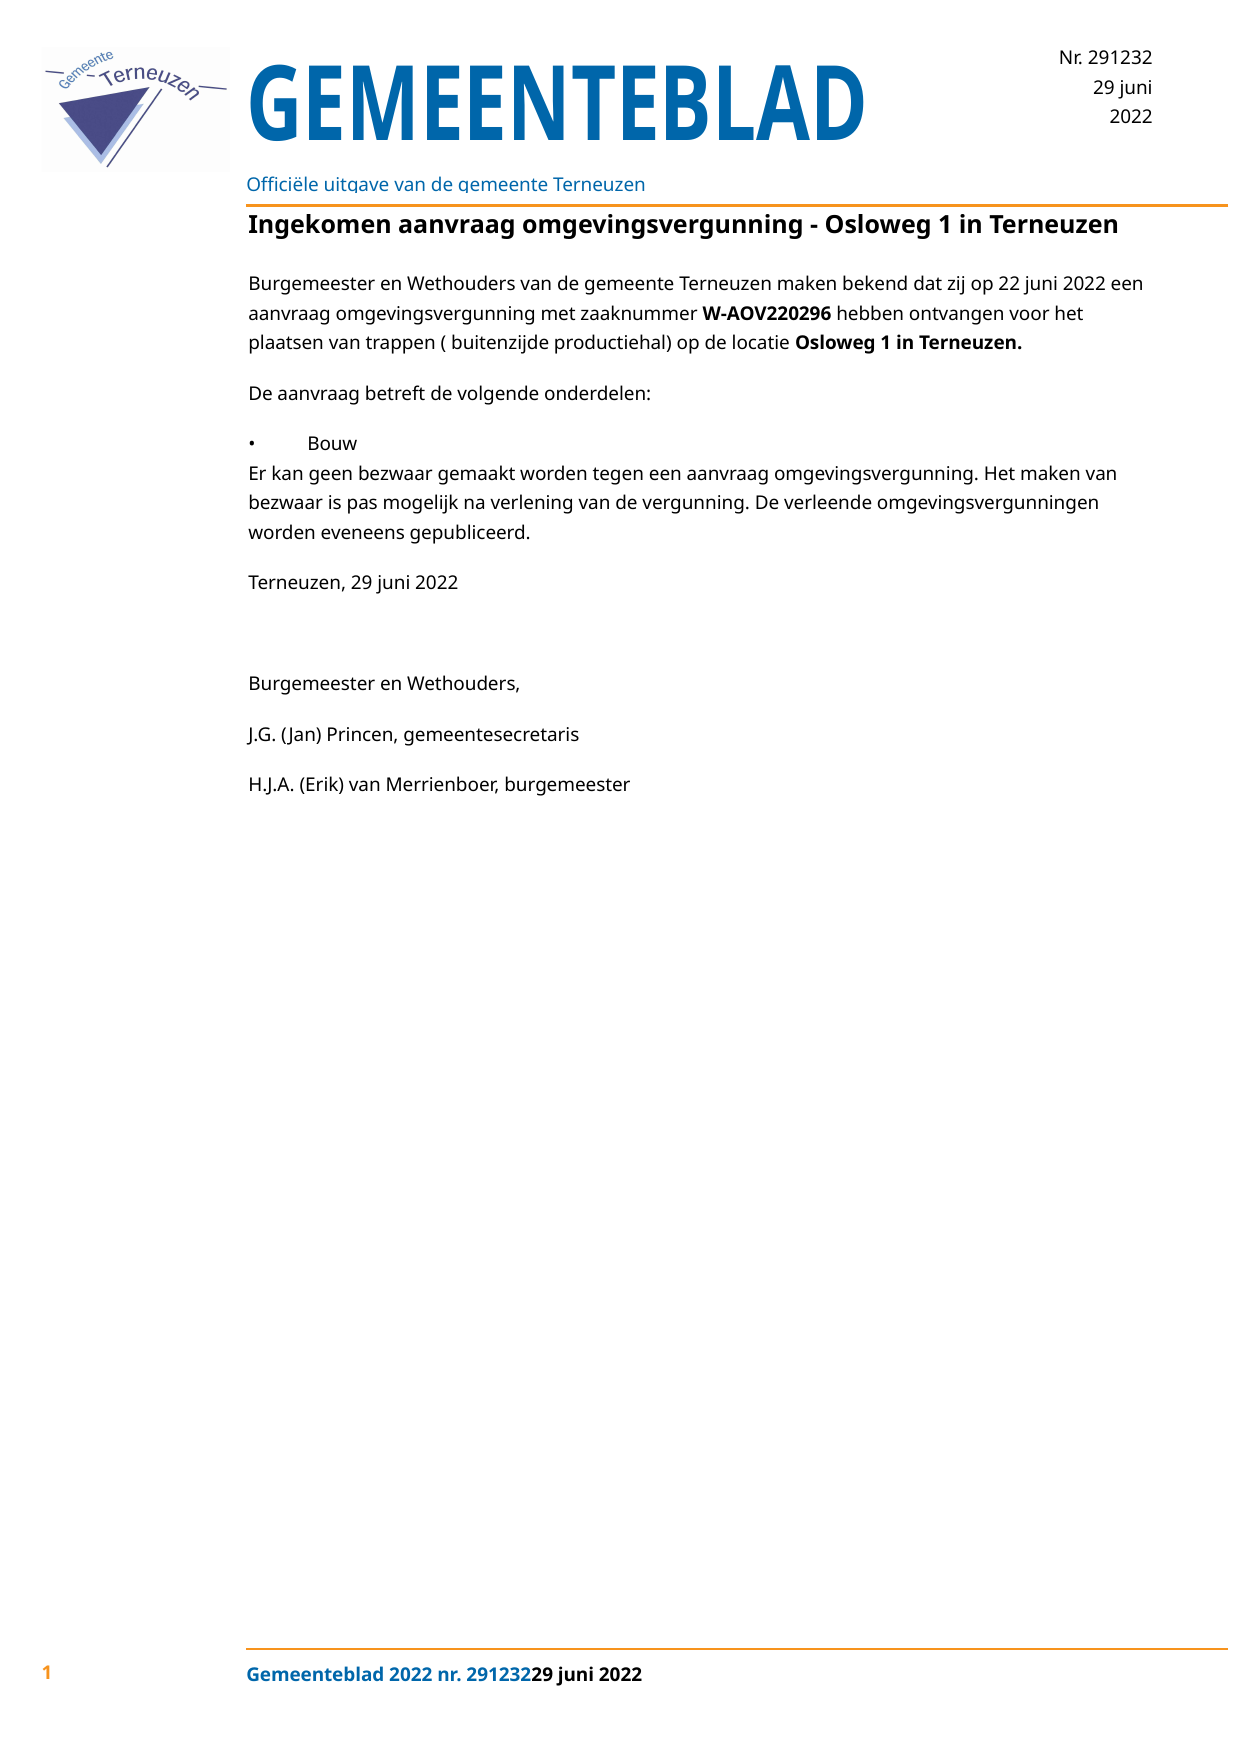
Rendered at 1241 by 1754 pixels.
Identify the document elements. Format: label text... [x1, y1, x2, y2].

text De aanvraag betreft de volgende onderdelen: [248, 380, 1152, 406]
text J.G. (Jan) Princen, gemeentesecretaris [248, 721, 1152, 746]
list Bouw [248, 430, 1152, 456]
picture [41, 47, 231, 172]
text Er kan geen bezwaar gemaakt worden tegen een aanvraag omgevingsvergunning. Het maken van bezwaar is pas mogelijk na verlening van de vergunning. De verleende omgevingsvergunningen worden eveneens gepubliceerd. [248, 460, 1152, 545]
text Burgemeester en Wethouders van de gemeente Terneuzen maken bekend dat zij op 22 juni 2022 een aanvraag omgevingsvergunning met zaaknummer W-AOV220296 hebben ontvangen voor het plaatsen van trappen ( buitenzijde productiehal) op de locatie Osloweg 1 in Terneuzen. [248, 270, 1152, 355]
text H.J.A. (Erik) van Merrienboer, burgemeester [248, 771, 1152, 797]
text Burgemeester en Wethouders, [248, 670, 1152, 696]
text Terneuzen, 29 juni 2022 [248, 569, 1152, 595]
text Ingekomen aanvraag omgevingsvergunning - Osloweg 1 in Terneuzen [248, 207, 1152, 241]
